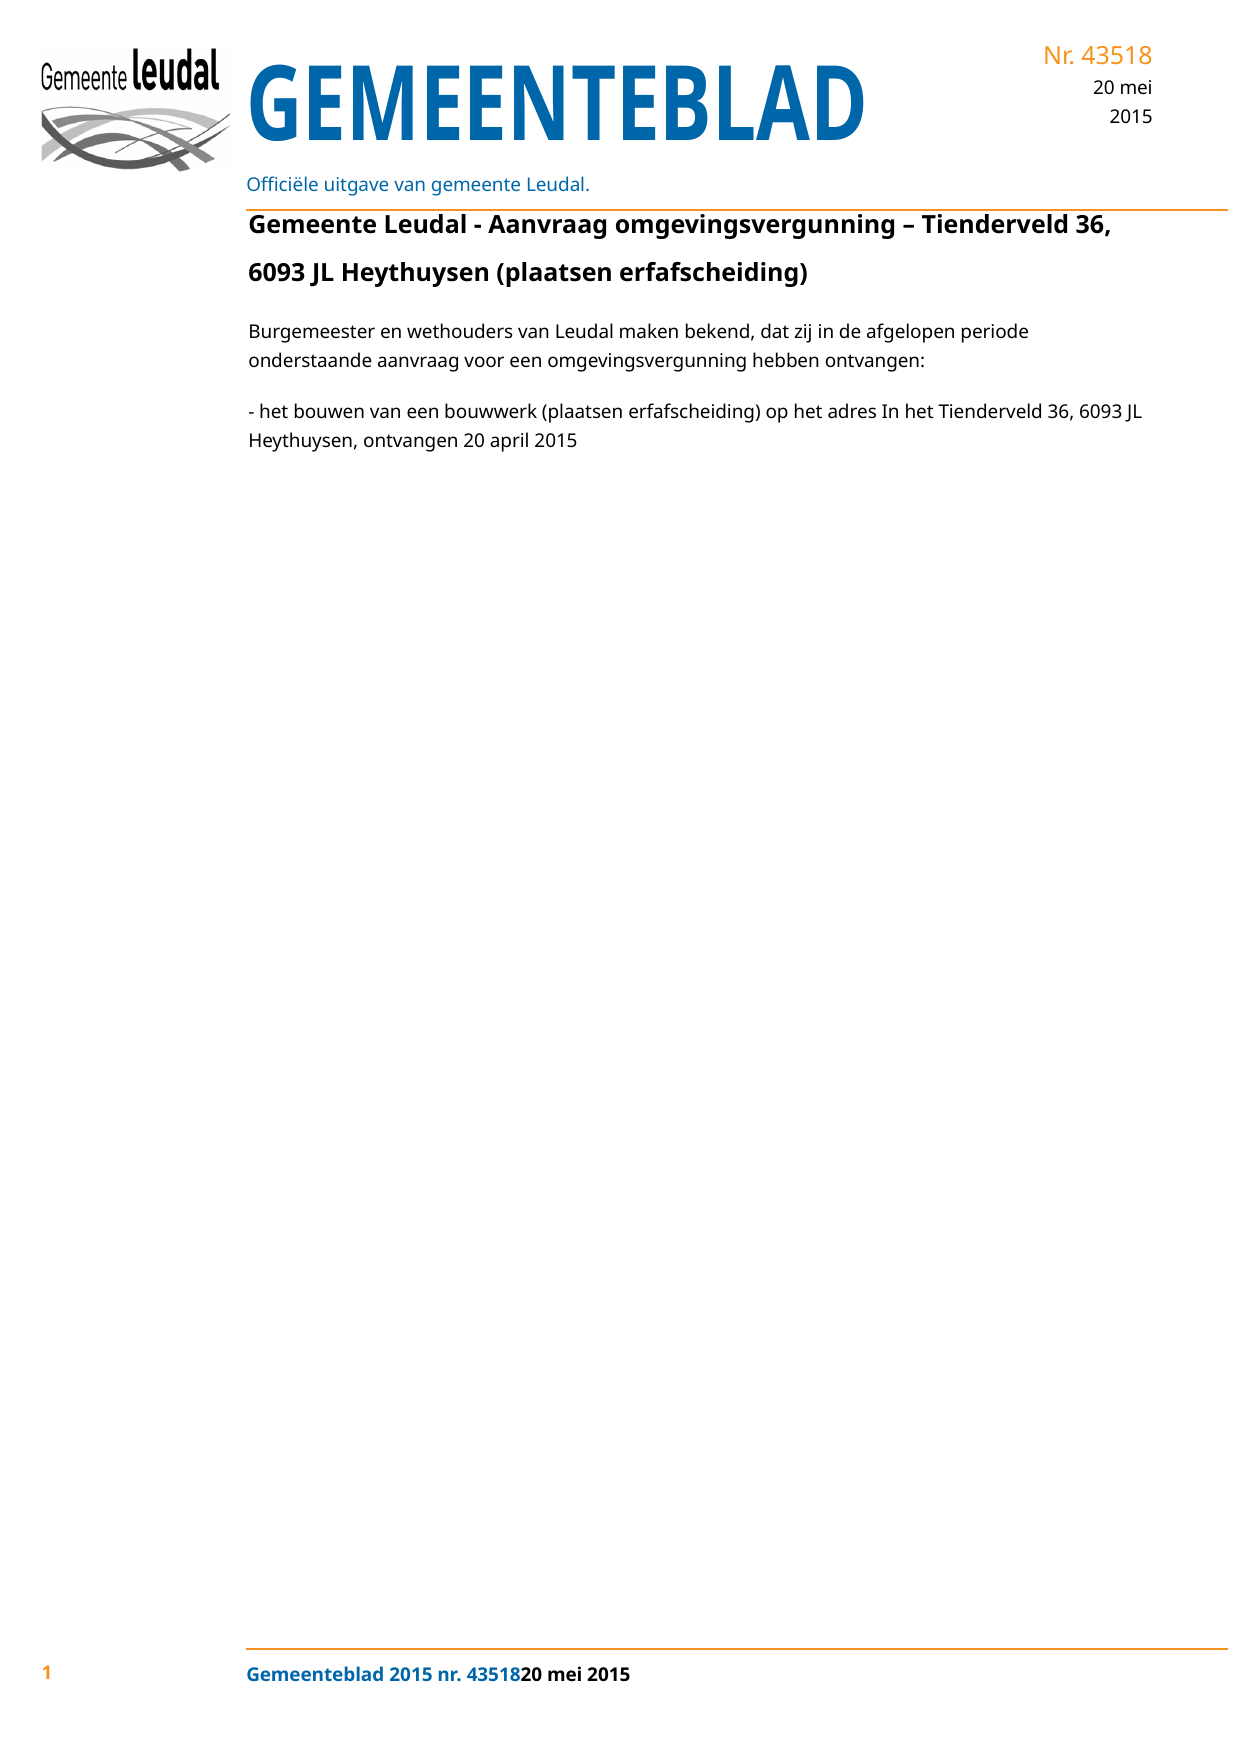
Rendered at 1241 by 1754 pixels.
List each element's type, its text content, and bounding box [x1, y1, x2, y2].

text - het bouwen van een bouwwerk (plaatsen erfafscheiding) op het adres In het Tienderveld 36, 6093 JL Heythuysen, ontvangen 20 april 2015 [248, 398, 1152, 453]
text Burgemeester en wethouders van Leudal maken bekend, dat zij in de afgelopen periode onderstaande aanvraag voor een omgevingsvergunning hebben ontvangen: [248, 318, 1152, 373]
picture [41, 47, 231, 172]
text Gemeente Leudal - Aanvraag omgevingsvergunning – Tienderveld 36, 6093 JL Heythuysen (plaatsen erfafscheiding) [248, 211, 1152, 288]
